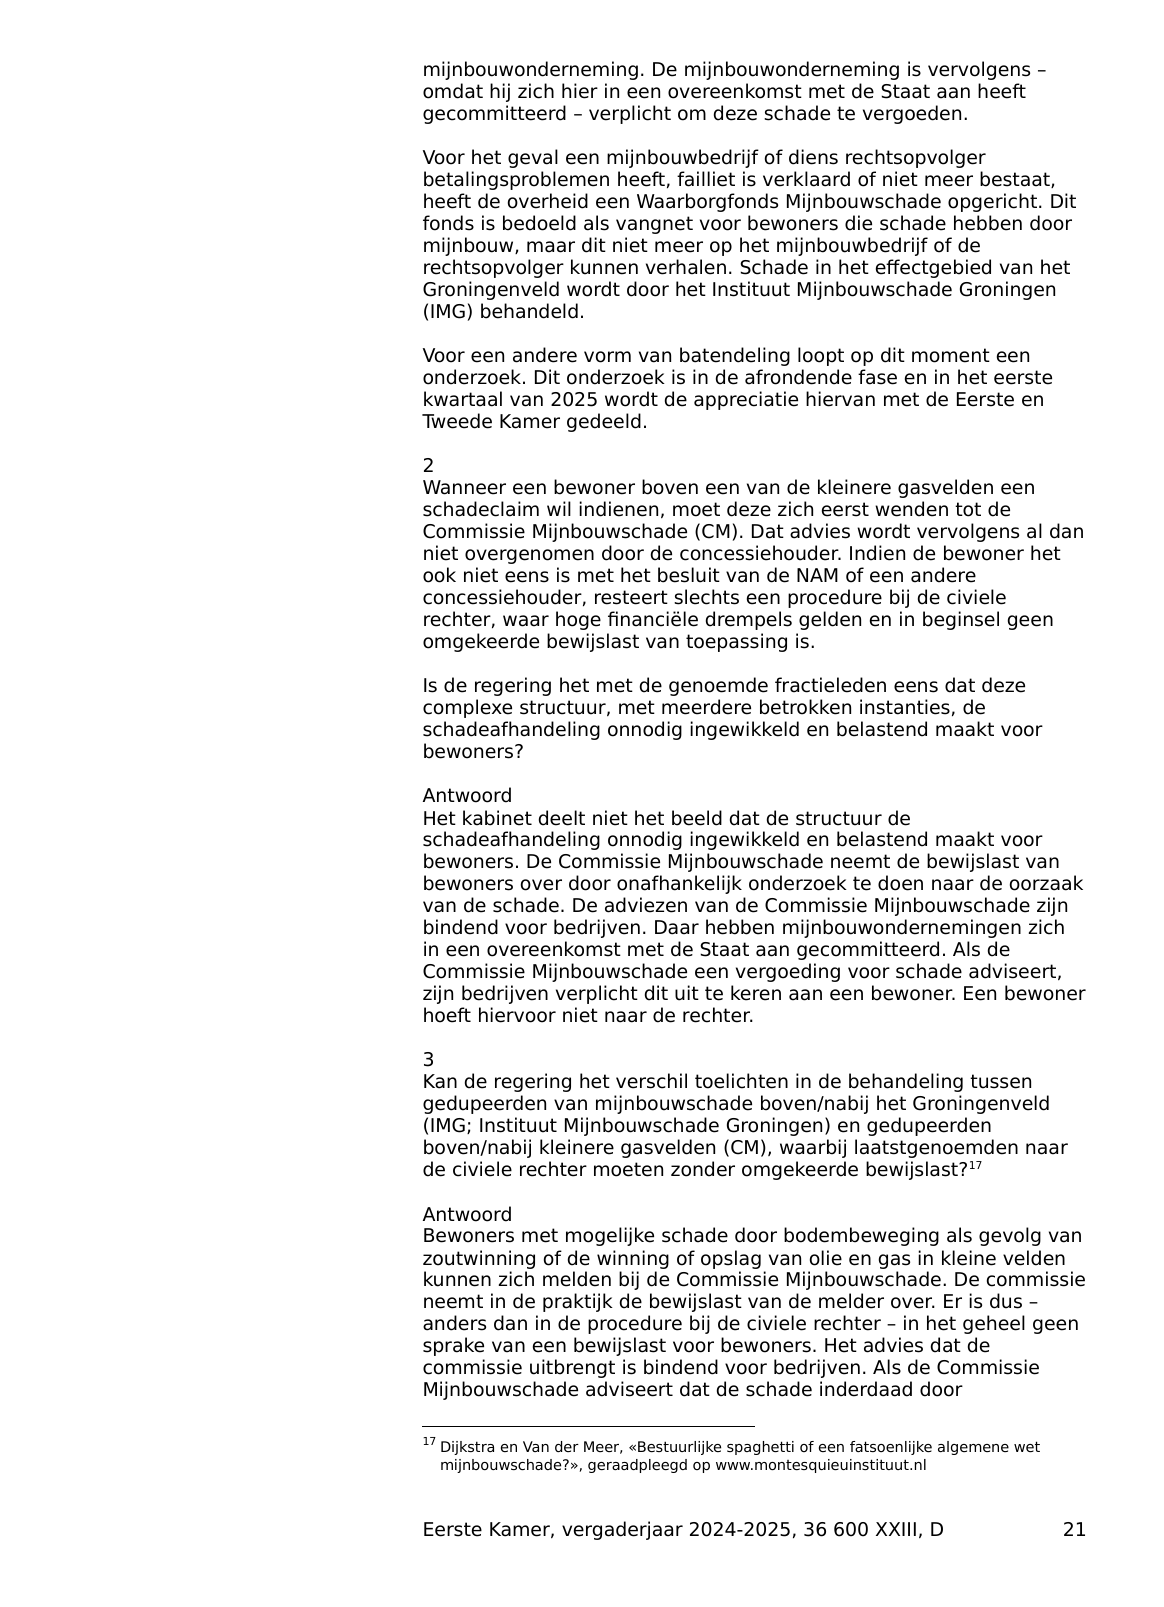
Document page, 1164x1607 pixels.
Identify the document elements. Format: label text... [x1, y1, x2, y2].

text 2 [422, 455, 1087, 477]
text Is de regering het met de genoemde fractieleden eens dat deze complexe structuur, met meerdere betrokken instanties, de schadeafhandeling onnodig ingewikkeld en belastend maakt voor bewoners? [422, 675, 1087, 763]
text Bewoners met mogelijke schade door bodembeweging als gevolg van zoutwinning of de winning of opslag van olie en gas in kleine velden kunnen zich melden bij de Commissie Mijnbouwschade. De commissie neemt in de praktijk de bewijslast van de melder over. Er is dus – anders dan in de procedure bij de civiele rechter – in het geheel geen sprake van een bewijslast voor bewoners. Het advies dat de commissie uitbrengt is bindend voor bedrijven. Als de Commissie Mijnbouwschade adviseert dat de schade inderdaad door [422, 1225, 1087, 1401]
text Voor het geval een mijnbouwbedrijf of diens rechtsopvolger betalingsproblemen heeft, failliet is verklaard of niet meer bestaat, heeft de overheid een Waarborgfonds Mijnbouwschade opgericht. Dit fonds is bedoeld als vangnet voor bewoners die schade hebben door mijnbouw, maar dit niet meer op het mijnbouwbedrijf of de rechtsopvolger kunnen verhalen. Schade in het effectgebied van het Groningenveld wordt door het Instituut Mijnbouwschade Groningen (IMG) behandeld. [422, 147, 1087, 323]
text Antwoord [422, 785, 1087, 807]
text Antwoord [422, 1203, 1087, 1225]
text Voor een andere vorm van batendeling loopt op dit moment een onderzoek. Dit onderzoek is in de afrondende fase en in het eerste kwartaal van 2025 wordt de appreciatie hiervan met de Eerste en Tweede Kamer gedeeld. [422, 345, 1087, 433]
text 3 [422, 1049, 1087, 1071]
text Het kabinet deelt niet het beeld dat de structuur de schadeafhandeling onnodig ingewikkeld en belastend maakt voor bewoners. De Commissie Mijnbouwschade neemt de bewijslast van bewoners over door onafhankelijk onderzoek te doen naar de oorzaak van de schade. De adviezen van de Commissie Mijnbouwschade zijn bindend voor bedrijven. Daar hebben mijnbouwondernemingen zich in een overeenkomst met de Staat aan gecommitteerd. Als de Commissie Mijnbouwschade een vergoeding voor schade adviseert, zijn bedrijven verplicht dit uit te keren aan een bewoner. Een bewoner hoeft hiervoor niet naar de rechter. [422, 807, 1087, 1027]
text Dijkstra en Van der Meer, «Bestuurlijke spaghetti of een fatsoenlijke algemene wet mijnbouwschade?», geraadpleegd op www.montesquieuinstituut.nl [422, 1435, 1087, 1474]
text Kan de regering het verschil toelichten in de behandeling tussen gedupeerden van mijnbouwschade boven/nabij het Groningenveld (IMG; Instituut Mijnbouwschade Groningen) en gedupeerden boven/nabij kleinere gasvelden (CM), waarbij laatstgenoemden naar de civiele rechter moeten zonder omgekeerde bewijslast? [422, 1071, 1087, 1181]
text mijnbouwonderneming. De mijnbouwonderneming is vervolgens – omdat hij zich hier in een overeenkomst met de Staat aan heeft gecommitteerd – verplicht om deze schade te vergoeden. [422, 59, 1087, 125]
text Wanneer een bewoner boven een van de kleinere gasvelden een schadeclaim wil indienen, moet deze zich eerst wenden tot de Commissie Mijnbouwschade (CM). Dat advies wordt vervolgens al dan niet overgenomen door de concessiehouder. Indien de bewoner het ook niet eens is met het besluit van de NAM of een andere concessiehouder, resteert slechts een procedure bij de civiele rechter, waar hoge financiële drempels gelden en in beginsel geen omgekeerde bewijslast van toepassing is. [422, 477, 1087, 653]
